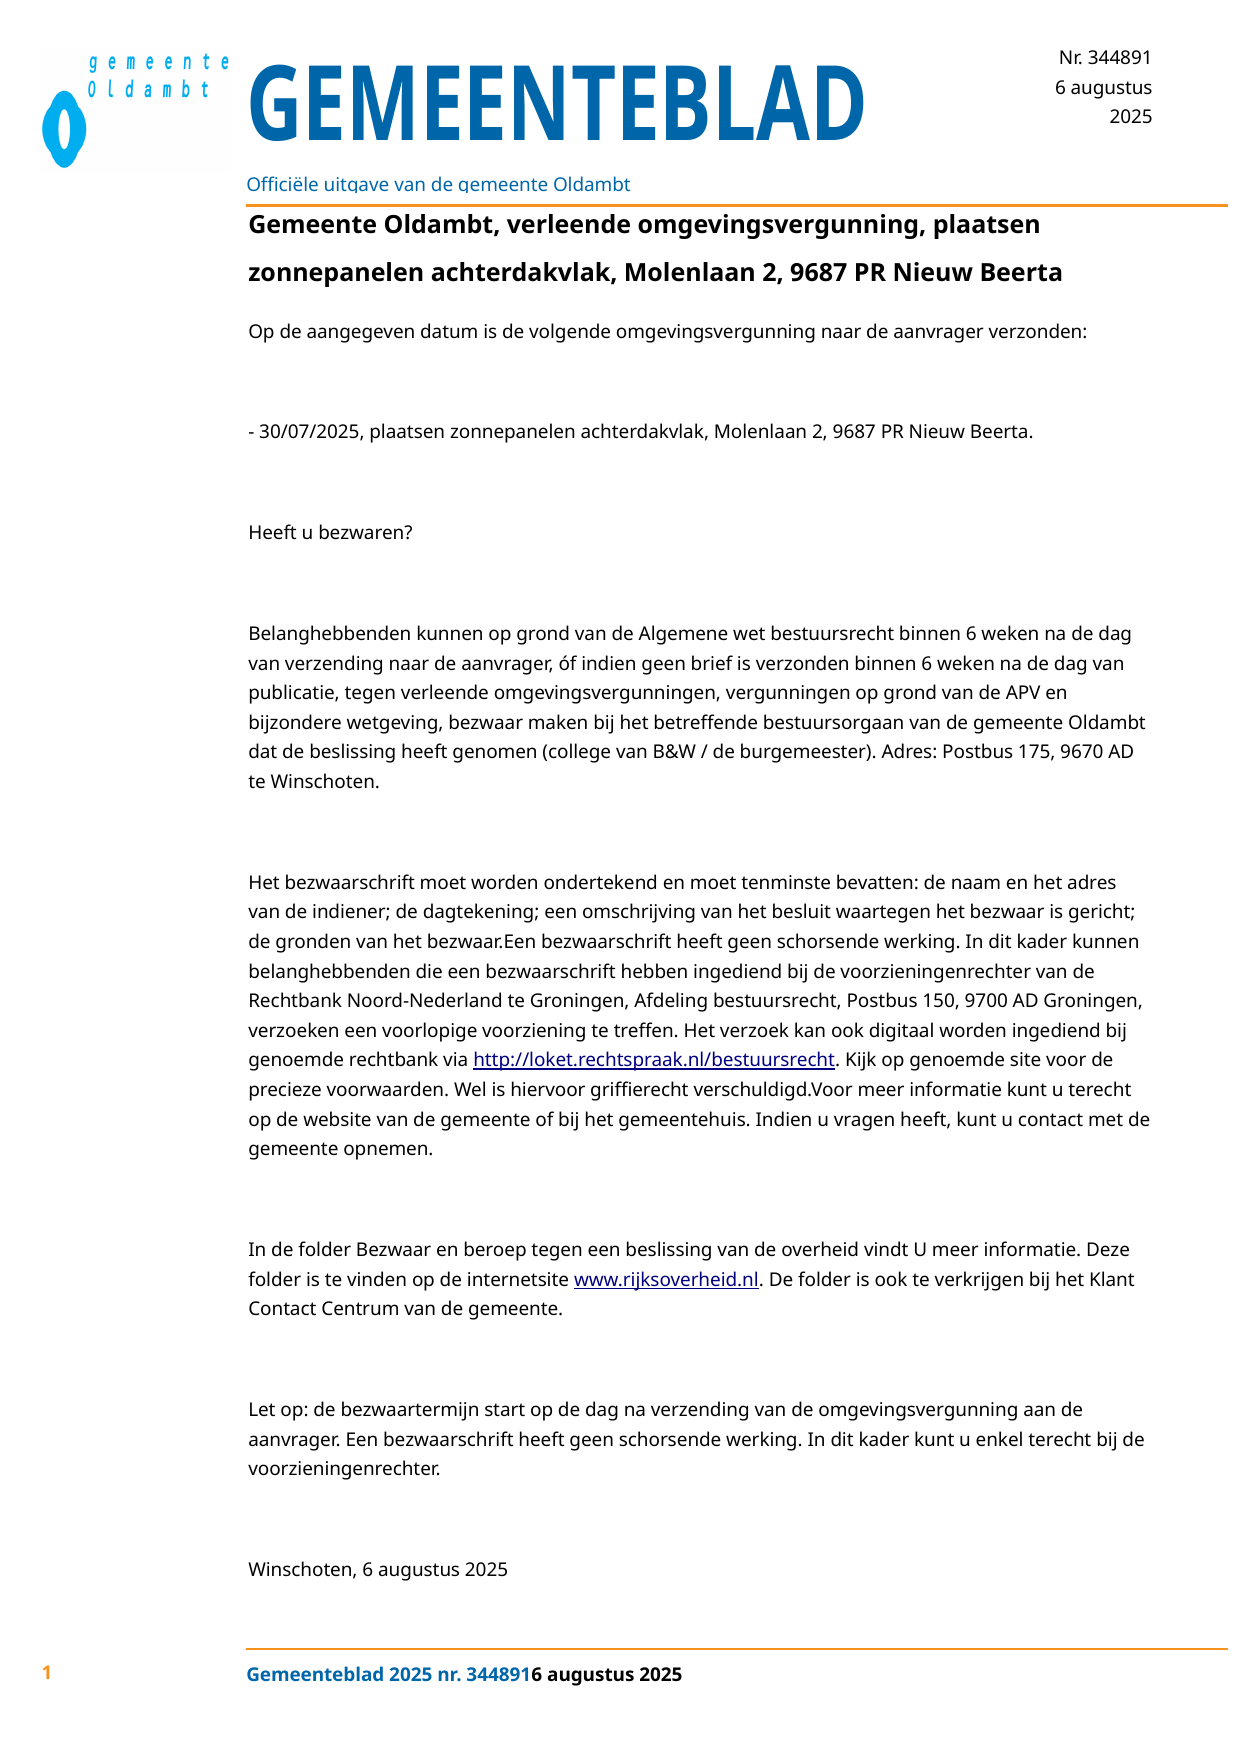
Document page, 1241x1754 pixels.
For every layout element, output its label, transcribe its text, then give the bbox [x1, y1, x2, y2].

text Belanghebbenden kunnen op grond van de Algemene wet bestuursrecht binnen 6 weken na de dag van verzending naar de aanvrager, óf indien geen brief is verzonden binnen 6 weken na de dag van publicatie, tegen verleende omgevingsvergunningen, vergunningen op grond van de APV en bijzondere wetgeving, bezwaar maken bij het betreffende bestuursorgaan van de gemeente Oldambt dat de beslissing heeft genomen (college van B&W / de burgemeester). Adres: Postbus 175, 9670 AD te Winschoten. [248, 620, 1152, 794]
text Winschoten, 6 augustus 2025 [248, 1556, 1152, 1582]
text Het bezwaarschrift moet worden ondertekend en moet tenminste bevatten: de naam en het adres van de indiener; de dagtekening; een omschrijving van het besluit waartegen het bezwaar is gericht; de gronden van het bezwaar.Een bezwaarschrift heeft geen schorsende werking. In dit kader kunnen belanghebbenden die een bezwaarschrift hebben ingediend bij de voorzieningenrechter van de Rechtbank Noord-Nederland te Groningen, Afdeling bestuursrecht, Postbus 150, 9700 AD Groningen, verzoeken een voorlopige voorziening te treffen. Het verzoek kan ook digitaal worden ingediend bij genoemde rechtbank via http://loket.rechtspraak.nl/bestuursrecht. Kijk op genoemde site voor de precieze voorwaarden. Wel is hiervoor griffierecht verschuldigd.Voor meer informatie kunt u terecht op de website van de gemeente of bij het gemeentehuis. Indien u vragen heeft, kunt u contact met de gemeente opnemen. [248, 869, 1152, 1161]
text Heeft u bezwaren? [248, 519, 1152, 545]
text In de folder Bezwaar en beroep tegen een beslissing van de overheid vindt U meer informatie. Deze folder is te vinden op de internetsite www.rijksoverheid.nl. De folder is ook te verkrijgen bij het Klant Contact Centrum van de gemeente. [248, 1236, 1152, 1321]
text Gemeente Oldambt, verleende omgevingsvergunning, plaatsen zonnepanelen achterdakvlak, Molenlaan 2, 9687 PR Nieuw Beerta [248, 207, 1152, 288]
text Op de aangegeven datum is de volgende omgevingsvergunning naar de aanvrager verzonden: [248, 318, 1152, 344]
text - 30/07/2025, plaatsen zonnepanelen achterdakvlak, Molenlaan 2, 9687 PR Nieuw Beerta. [248, 419, 1152, 444]
picture [41, 47, 231, 172]
text Let op: de bezwaartermijn start op de dag na verzending van de omgevingsvergunning aan de aanvrager. Een bezwaarschrift heeft geen schorsende werking. In dit kader kunt u enkel terecht bij de voorzieningenrechter. [248, 1396, 1152, 1481]
